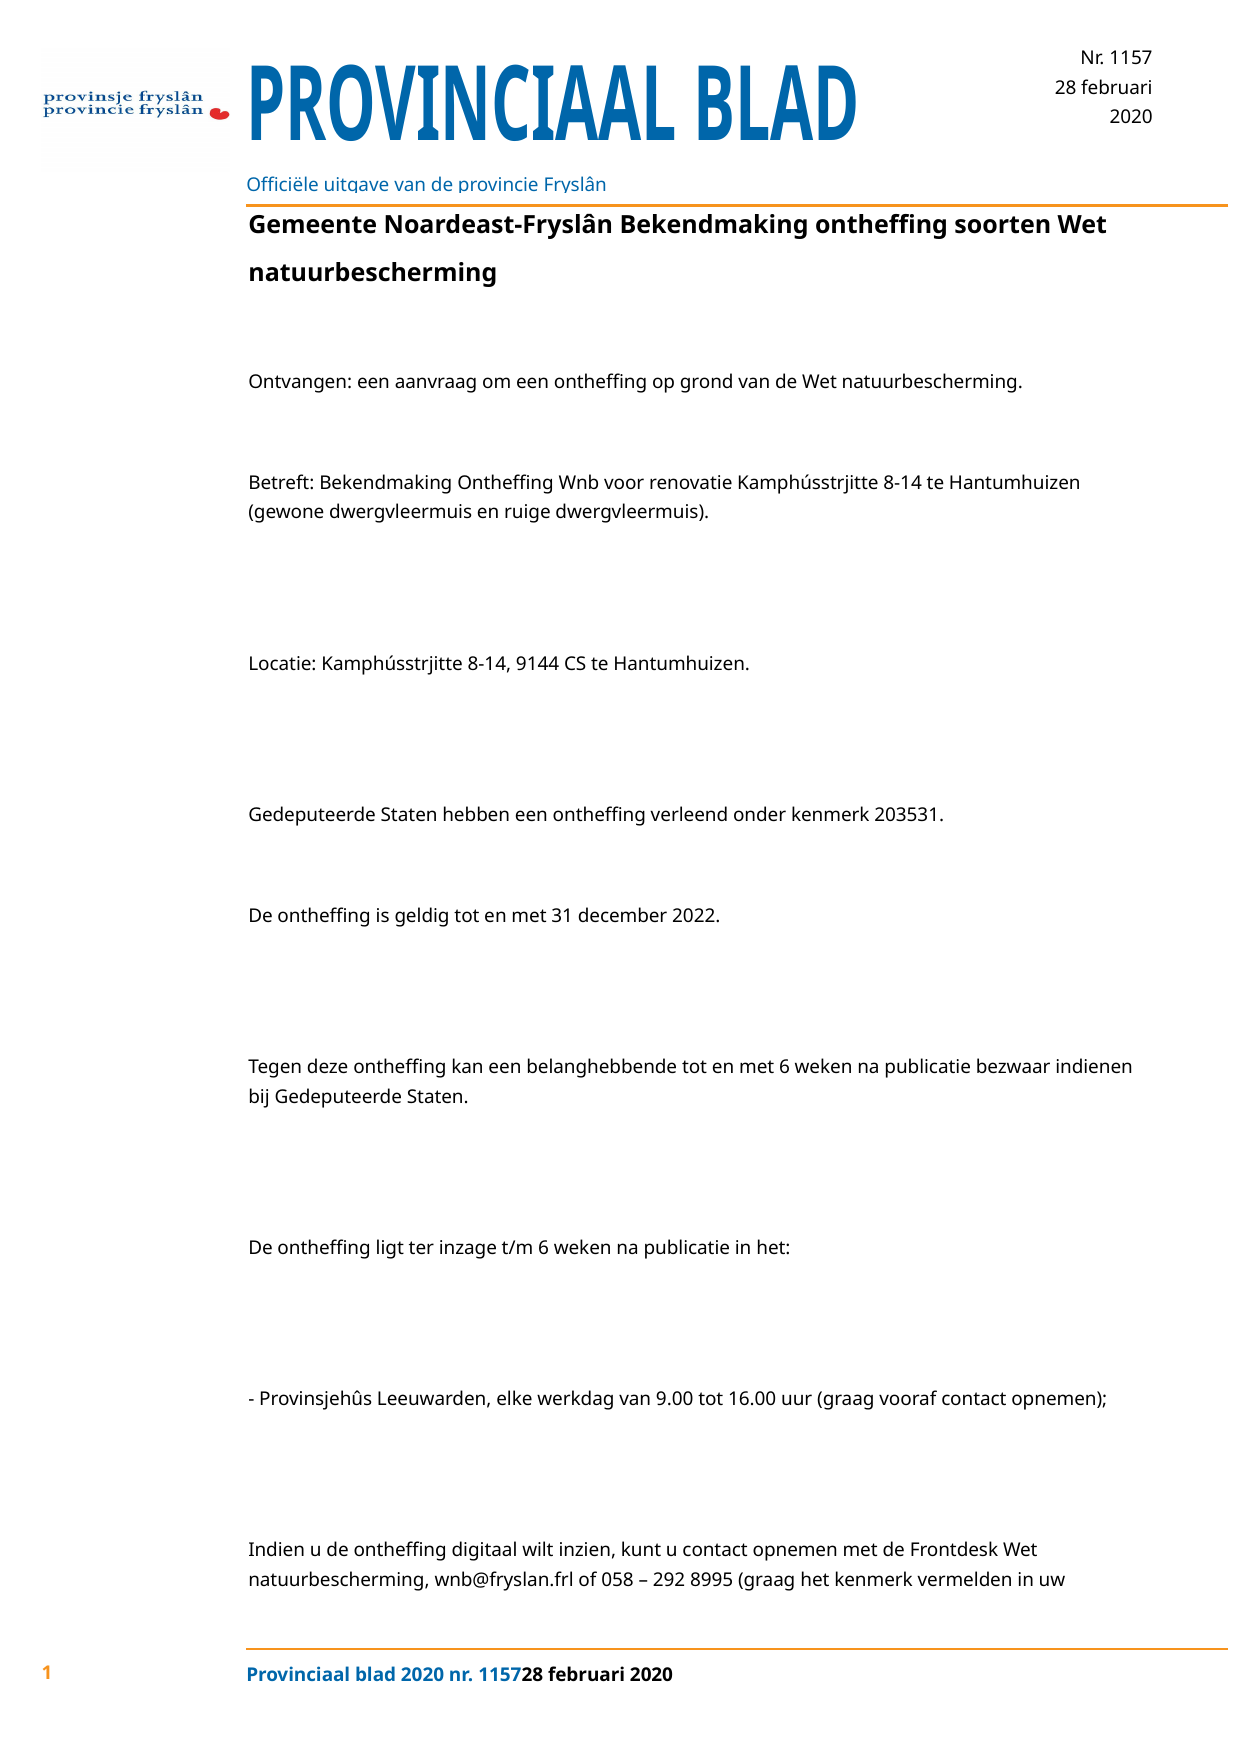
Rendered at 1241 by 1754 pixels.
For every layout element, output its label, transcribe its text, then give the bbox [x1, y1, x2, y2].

text Tegen deze ontheffing kan een belanghebbende tot en met 6 weken na publicatie bezwaar indienen bij Gedeputeerde Staten. [248, 1053, 1152, 1109]
text Gedeputeerde Staten hebben een ontheffing verleend onder kenmerk 203531. [248, 801, 1152, 827]
text Ontvangen: een aanvraag om een ontheffing op grond van de Wet natuurbescherming. [248, 368, 1152, 394]
text Locatie: Kamphússtrjitte 8-14, 9144 CS te Hantumhuizen. [248, 650, 1152, 676]
text Indien u de ontheffing digitaal wilt inzien, kunt u contact opnemen met de Frontdesk Wet natuurbescherming, wnb@fryslan.frl of 058 – 292 8995 (graag het kenmerk vermelden in uw [248, 1537, 1152, 1592]
text De ontheffing ligt ter inzage t/m 6 weken na publicatie in het: [248, 1234, 1152, 1260]
text Gemeente Noardeast-Fryslân Bekendmaking ontheffing soorten Wet natuurbescherming [248, 207, 1152, 288]
text Betreft: Bekendmaking Ontheffing Wnb voor renovatie Kamphússtrjitte 8-14 te Hantumhuizen (gewone dwergvleermuis en ruige dwergvleermuis). [248, 469, 1152, 524]
text De ontheffing is geldig tot en met 31 december 2022. [248, 902, 1152, 928]
text - Provinsjehûs Leeuwarden, elke werkdag van 9.00 tot 16.00 uur (graag vooraf contact opnemen); [248, 1385, 1152, 1411]
picture [41, 47, 231, 172]
